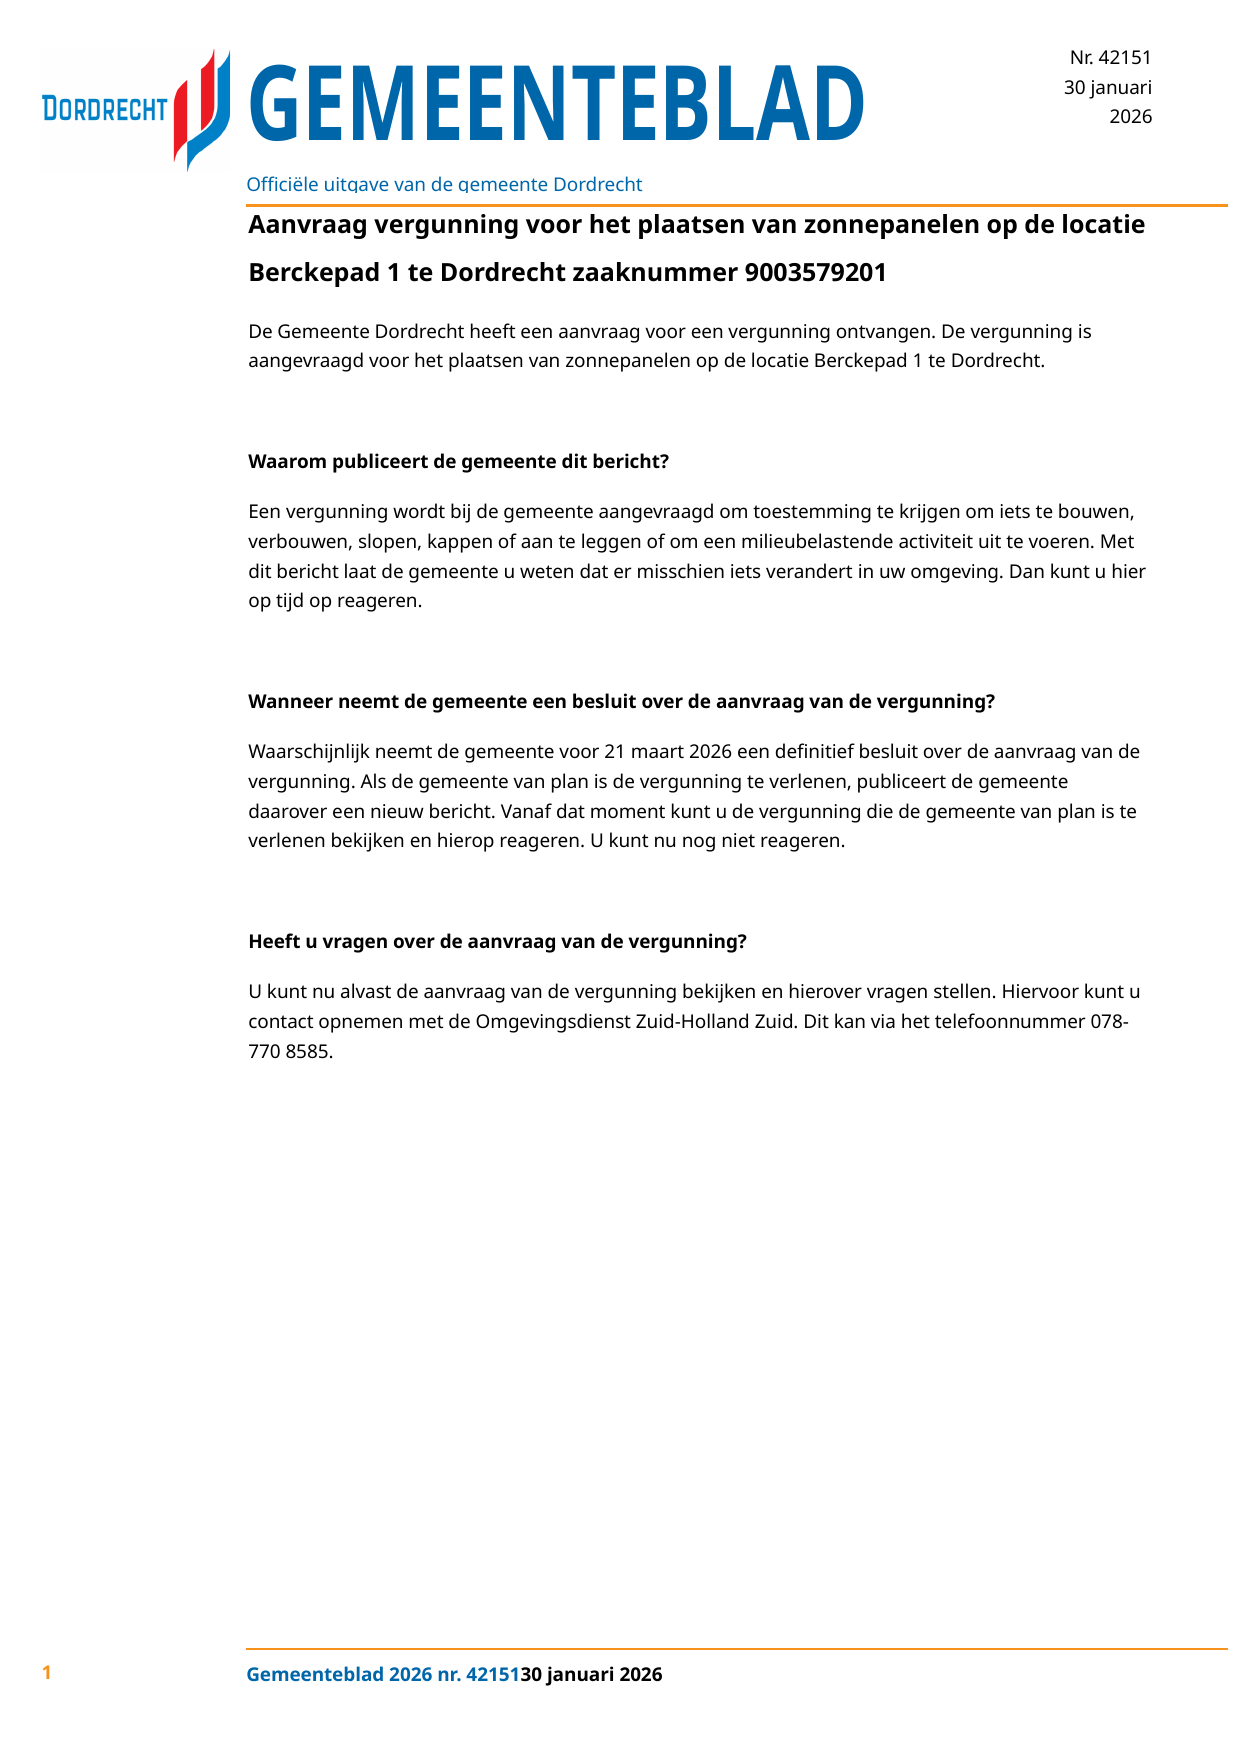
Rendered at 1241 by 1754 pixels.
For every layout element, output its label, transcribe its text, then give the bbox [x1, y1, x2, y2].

text Heeft u vragen over de aanvraag van de vergunning? [248, 928, 1152, 954]
text Wanneer neemt de gemeente een besluit over de aanvraag van de vergunning? [248, 688, 1152, 714]
text U kunt nu alvast de aanvraag van de vergunning bekijken en hierover vragen stellen. Hiervoor kunt u contact opnemen met de Omgevingsdienst Zuid-Holland Zuid. Dit kan via het telefoonnummer 078-770 8585. [248, 979, 1152, 1064]
picture [41, 47, 231, 172]
text De Gemeente Dordrecht heeft een aanvraag voor een vergunning ontvangen. De vergunning is aangevraagd voor het plaatsen van zonnepanelen op de locatie Berckepad 1 te Dordrecht. [248, 318, 1152, 373]
text Aanvraag vergunning voor het plaatsen van zonnepanelen op de locatie Berckepad 1 te Dordrecht zaaknummer 9003579201 [248, 207, 1152, 288]
text Waarom publiceert de gemeente dit bericht? [248, 448, 1152, 474]
text Een vergunning wordt bij de gemeente aangevraagd om toestemming te krijgen om iets te bouwen, verbouwen, slopen, kappen of aan te leggen of om een milieubelastende activiteit uit te voeren. Met dit bericht laat de gemeente u weten dat er misschien iets verandert in uw omgeving. Dan kunt u hier op tijd op reageren. [248, 499, 1152, 613]
text Waarschijnlijk neemt de gemeente voor 21 maart 2026 een definitief besluit over de aanvraag van de vergunning. Als de gemeente van plan is de vergunning te verlenen, publiceert de gemeente daarover een nieuw bericht. Vanaf dat moment kunt u de vergunning die de gemeente van plan is te verlenen bekijken en hierop reageren. U kunt nu nog niet reageren. [248, 739, 1152, 853]
